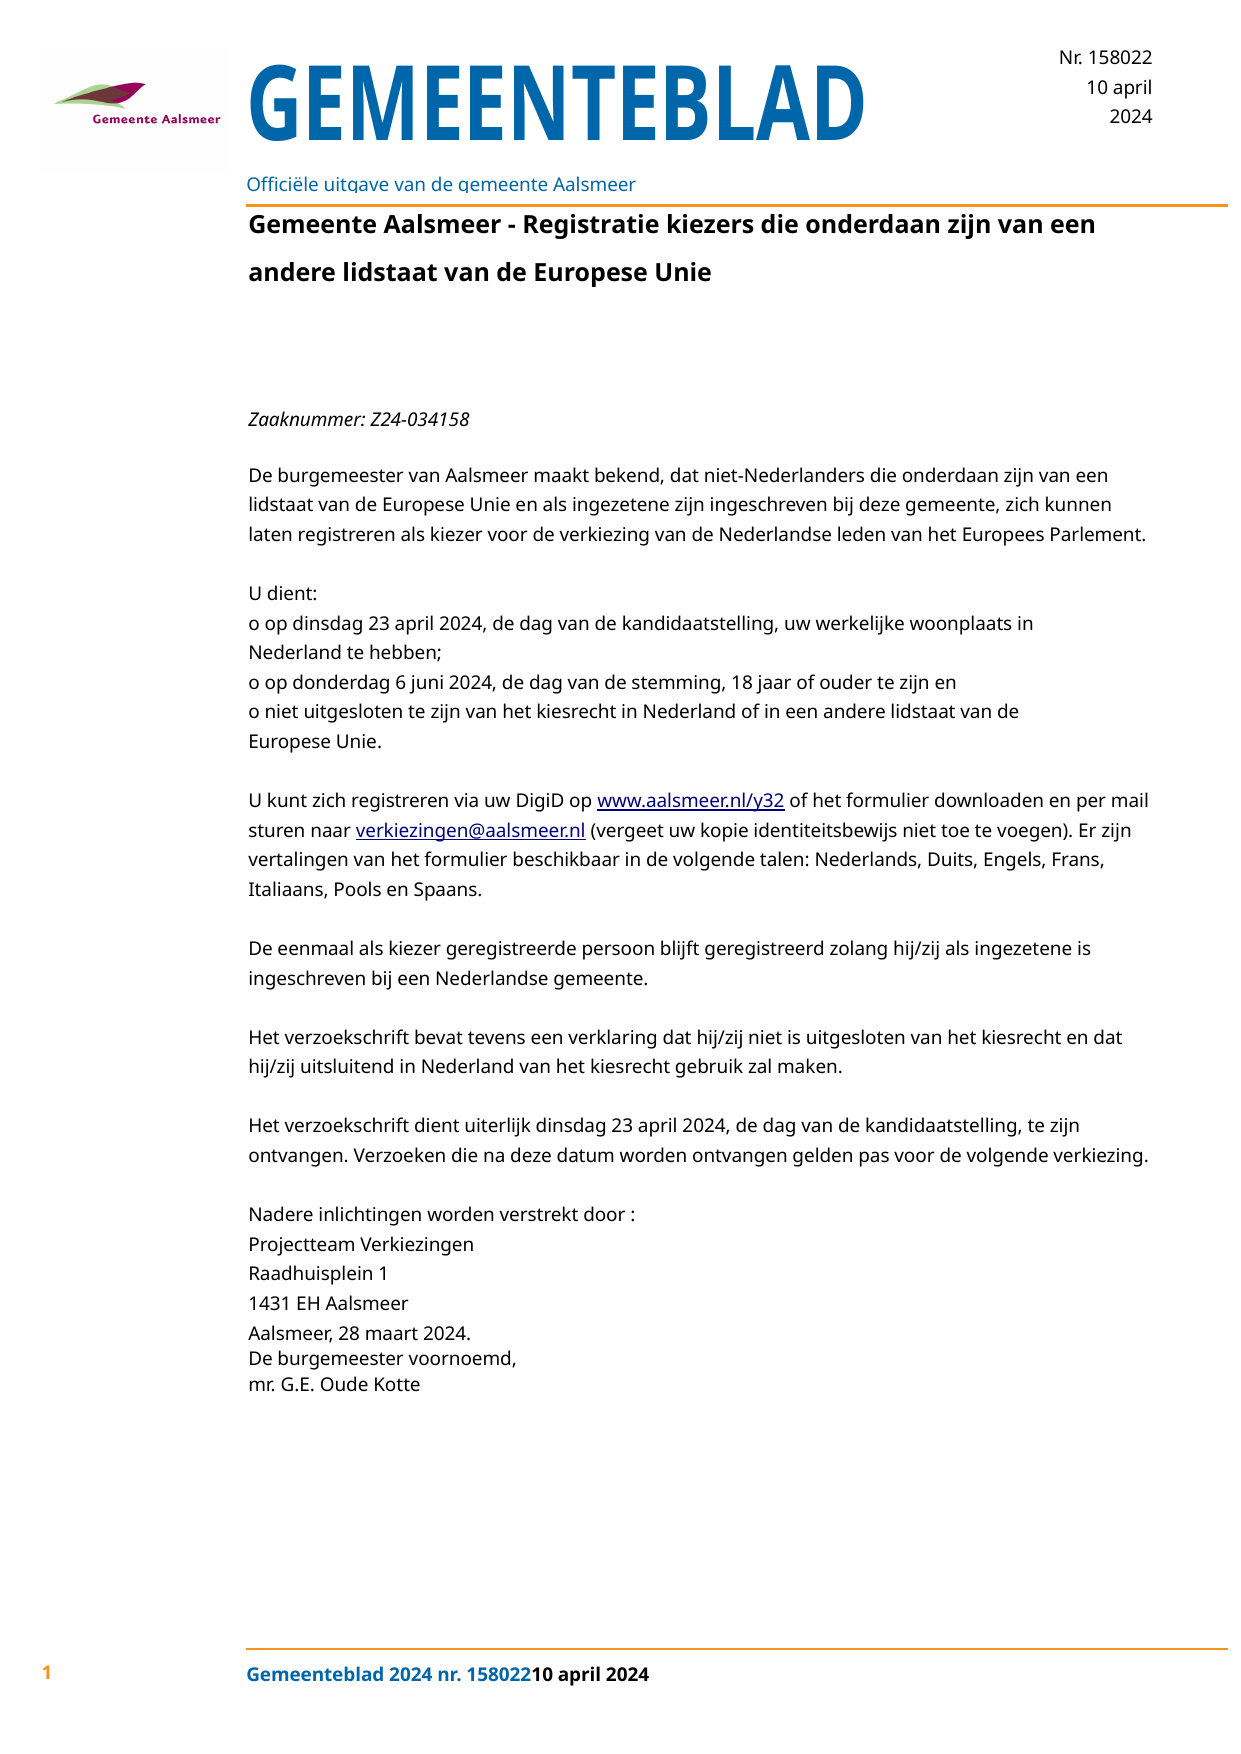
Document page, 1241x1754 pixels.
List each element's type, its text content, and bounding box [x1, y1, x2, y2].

text o op dinsdag 23 april 2024, de dag van de kandidaatstelling, uw werkelijke woonplaats in [248, 610, 1152, 635]
text Het verzoekschrift bevat tevens een verklaring dat hij/zij niet is uitgesloten van het kiesrecht en dat hij/zij uitsluitend in Nederland van het kiesrecht gebruik zal maken. [248, 1024, 1152, 1079]
text U dient: [248, 580, 1152, 606]
text De eenmaal als kiezer geregistreerde persoon blijft geregistreerd zolang hij/zij als ingezetene is ingeschreven bij een Nederlandse gemeente. [248, 935, 1152, 990]
text Nadere inlichtingen worden verstrekt door : [248, 1201, 1152, 1227]
text Aalsmeer, 28 maart 2024. [248, 1320, 1152, 1345]
text De burgemeester van Aalsmeer maakt bekend, dat niet-Nederlanders die onderdaan zijn van een lidstaat van de Europese Unie en als ingezetene zijn ingeschreven bij deze gemeente, zich kunnen laten registreren als kiezer voor de verkiezing van de Nederlandse leden van het Europees Parlement. [248, 462, 1152, 547]
text 1431 EH Aalsmeer [248, 1290, 1152, 1316]
text o niet uitgesloten te zijn van het kiesrecht in Nederland of in een andere lidstaat van de [248, 698, 1152, 724]
text Raadhuisplein 1 [248, 1261, 1152, 1286]
text Nederland te hebben; [248, 639, 1152, 665]
text Zaaknummer: Z24-034158 [248, 406, 1152, 432]
text Europese Unie. [248, 728, 1152, 754]
text Het verzoekschrift dient uiterlijk dinsdag 23 april 2024, de dag van de kandidaatstelling, te zijn ontvangen. Verzoeken die na deze datum worden ontvangen gelden pas voor de volgende verkiezing. [248, 1113, 1152, 1168]
text Projectteam Verkiezingen [248, 1231, 1152, 1257]
text U kunt zich registreren via uw DigiD op www.aalsmeer.nl/y32 of het formulier downloaden en per mail sturen naar verkiezingen@aalsmeer.nl (vergeet uw kopie identiteitsbewijs niet toe te voegen). Er zijn vertalingen van het formulier beschikbaar in de volgende talen: Nederlands, Duits, Engels, Frans, Italiaans, Pools en Spaans. [248, 787, 1152, 902]
text Gemeente Aalsmeer - Registratie kiezers die onderdaan zijn van een andere lidstaat van de Europese Unie [248, 207, 1152, 288]
text De burgemeester voornoemd, [248, 1345, 1152, 1371]
text mr. G.E. Oude Kotte [248, 1371, 1152, 1397]
picture [41, 47, 231, 172]
text o op donderdag 6 juni 2024, de dag van de stemming, 18 jaar of ouder te zijn en [248, 669, 1152, 694]
